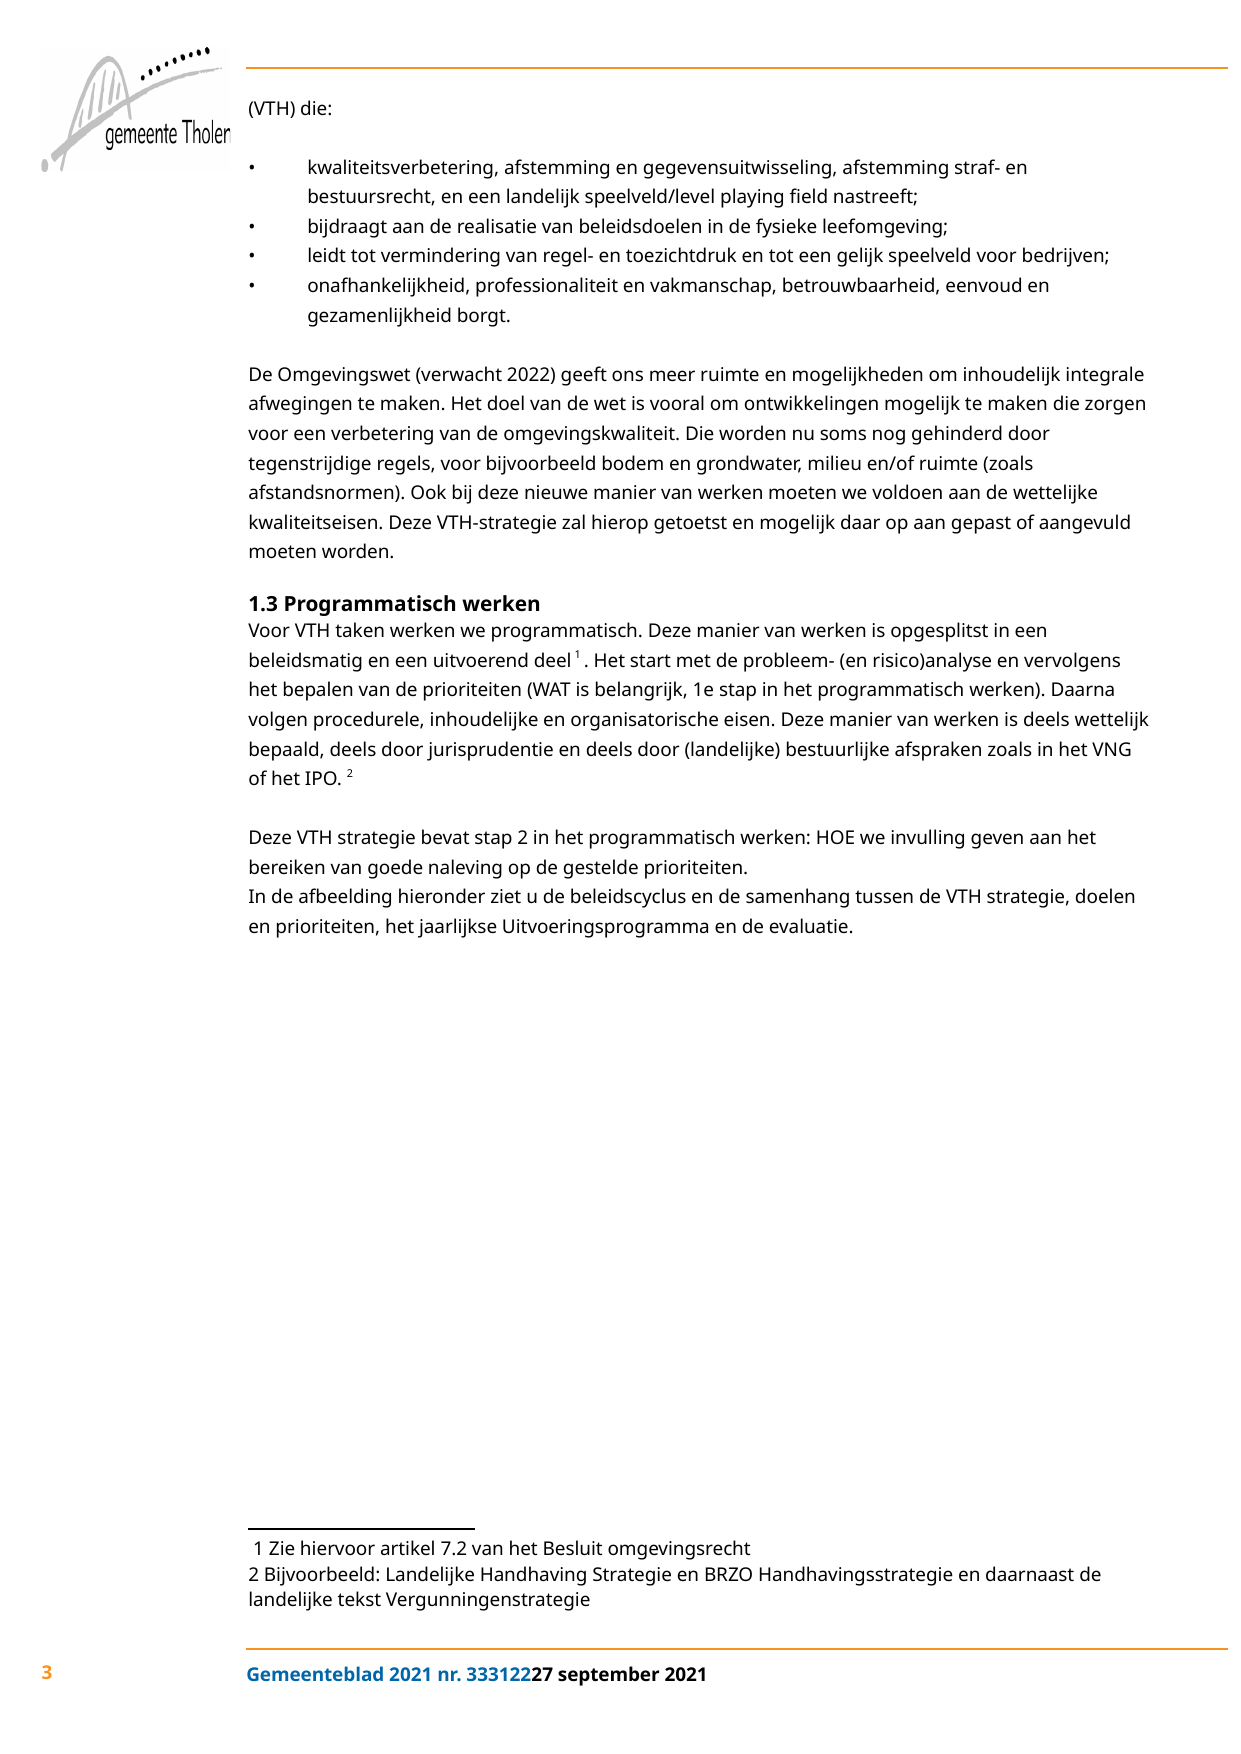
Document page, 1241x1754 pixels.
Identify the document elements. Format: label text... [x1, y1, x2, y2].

text (VTH) die: [248, 95, 1152, 121]
list leidt tot vermindering van regel- en toezichtdruk en tot een gelijk speelveld voor bedrijven; [248, 243, 1152, 268]
text Bijvoorbeeld: Landelijke Handhaving Strategie en BRZO Handhavingsstrategie en daarnaast de landelijke tekst Vergunningenstrategie [248, 1561, 1152, 1612]
text 1.3 Programmatisch werken [248, 589, 1152, 617]
text Zie hiervoor artikel 7.2 van het Besluit omgevingsrecht [248, 1535, 1152, 1561]
text De Omgevingswet (verwacht 2022) geeft ons meer ruimte en mogelijkheden om inhoudelijk integrale afwegingen te maken. Het doel van de wet is vooral om ontwikkelingen mogelijk te maken die zorgen voor een verbetering van de omgevingskwaliteit. Die worden nu soms nog gehinderd door tegenstrijdige regels, voor bijvoorbeeld bodem en grondwater, milieu en/of ruimte (zoals afstandsnormen). Ook bij deze nieuwe manier van werken moeten we voldoen aan de wettelijke kwaliteitseisen. Deze VTH-strategie zal hierop getoetst en mogelijk daar op aan gepast of aangevuld moeten worden. [248, 361, 1152, 564]
list kwaliteitsverbetering, afstemming en gegevensuitwisseling, afstemming straf- en bestuursrecht, en een landelijk speelveld/level playing field nastreeft; [248, 154, 1152, 209]
text Voor VTH taken werken we programmatisch. Deze manier van werken is opgesplitst in een beleidsmatig en een uitvoerend deel. Het start met de probleem- (en risico)analyse en vervolgens het bepalen van de prioriteiten (WAT is belangrijk, 1e stap in het programmatisch werken). Daarna volgen procedurele, inhoudelijke en organisatorische eisen. Deze manier van werken is deels wettelijk bepaald, deels door jurisprudentie en deels door (landelijke) bestuurlijke afspraken zoals in het VNG of het IPO. [248, 617, 1152, 791]
list bijdraagt aan de realisatie van beleidsdoelen in de fysieke leefomgeving; [248, 213, 1152, 239]
list onafhankelijkheid, professionaliteit en vakmanschap, betrouwbaarheid, eenvoud en gezamenlijkheid borgt. [248, 272, 1152, 328]
text Deze VTH strategie bevat stap 2 in het programmatisch werken: HOE we invulling geven aan het bereiken van goede naleving op de gestelde prioriteiten. [248, 824, 1152, 880]
text In de afbeelding hieronder ziet u de beleidscyclus en de samenhang tussen de VTH strategie, doelen en prioriteiten, het jaarlijkse Uitvoeringsprogramma en de evaluatie. [248, 884, 1152, 939]
picture [41, 47, 231, 172]
